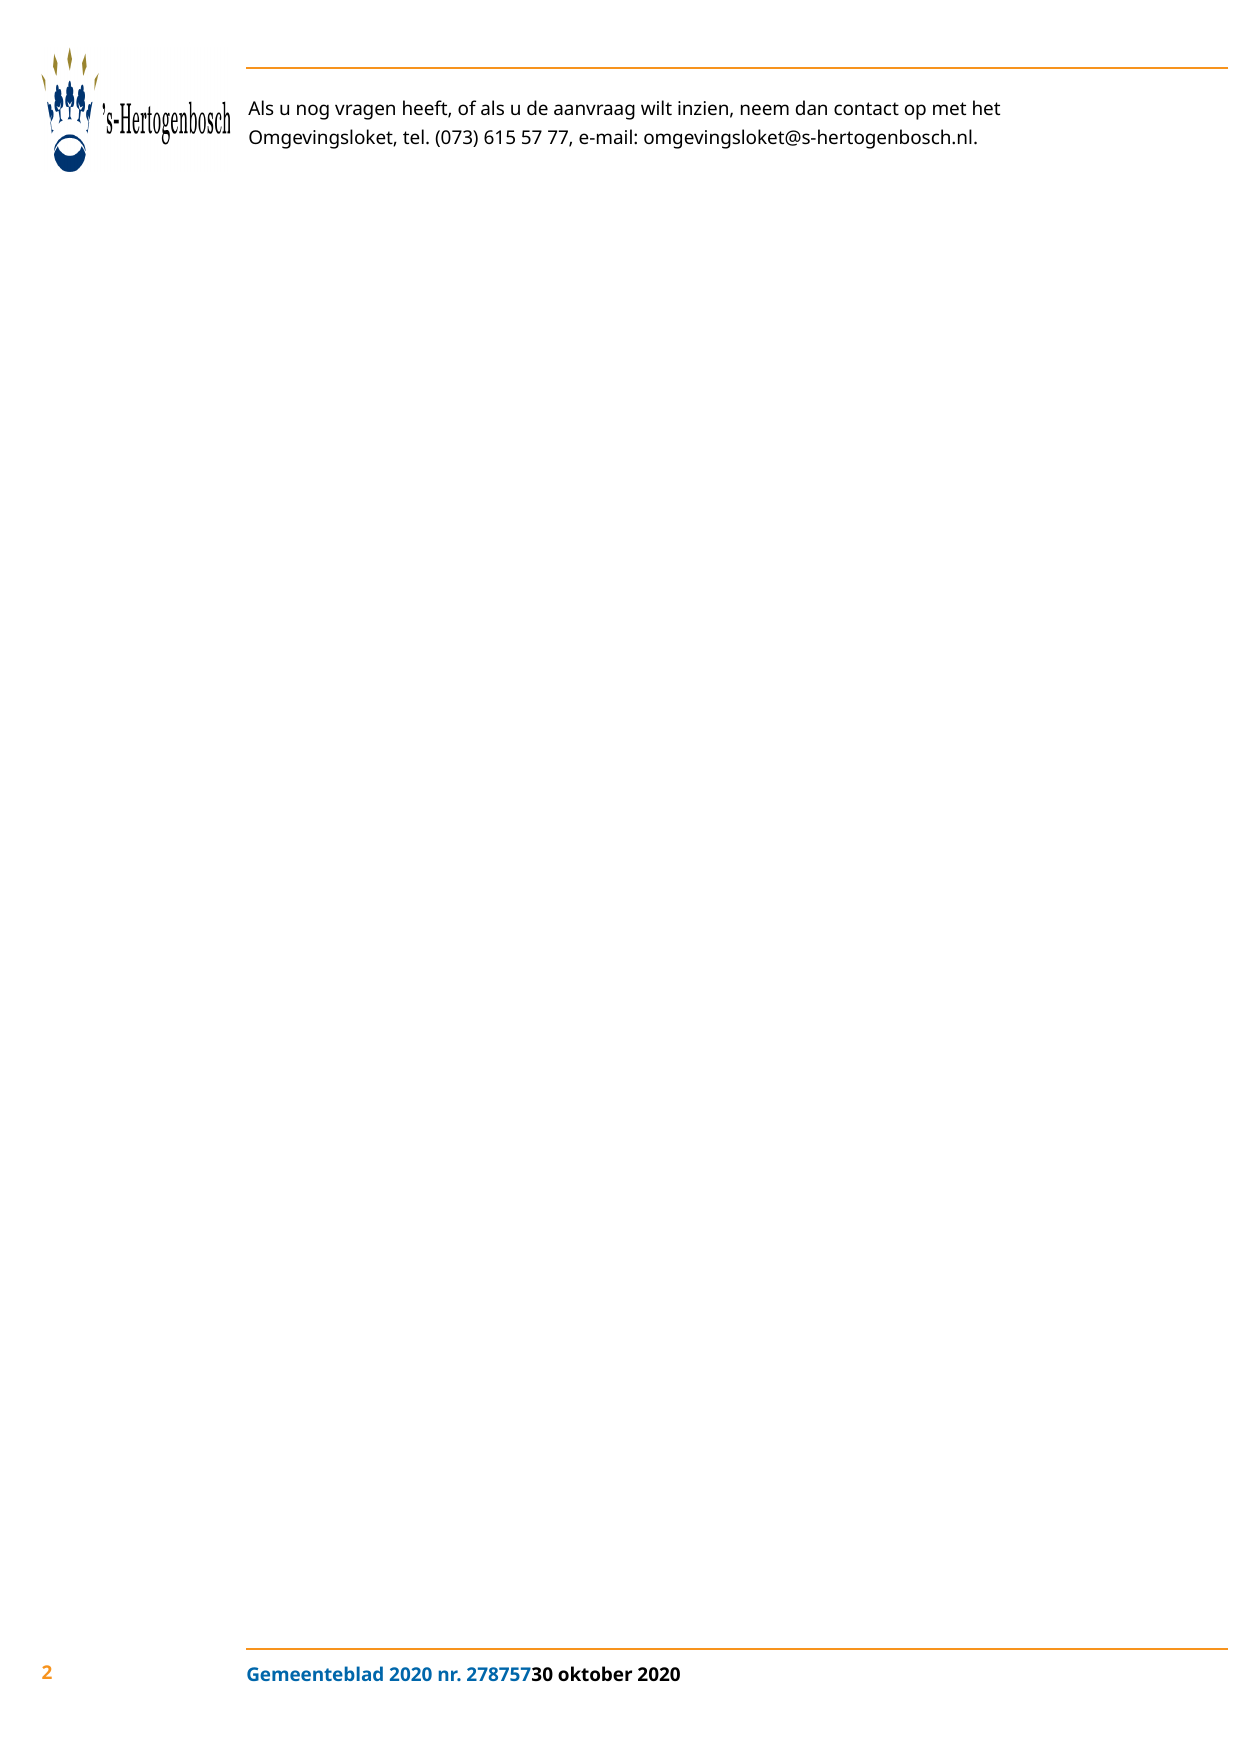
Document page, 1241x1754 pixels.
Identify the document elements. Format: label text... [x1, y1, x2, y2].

picture [41, 47, 231, 172]
text Als u nog vragen heeft, of als u de aanvraag wilt inzien, neem dan contact op met het Omgevingsloket, tel. (073) 615 57 77, e-mail: omgevingsloket@s-hertogenbosch.nl. [248, 95, 1152, 150]
